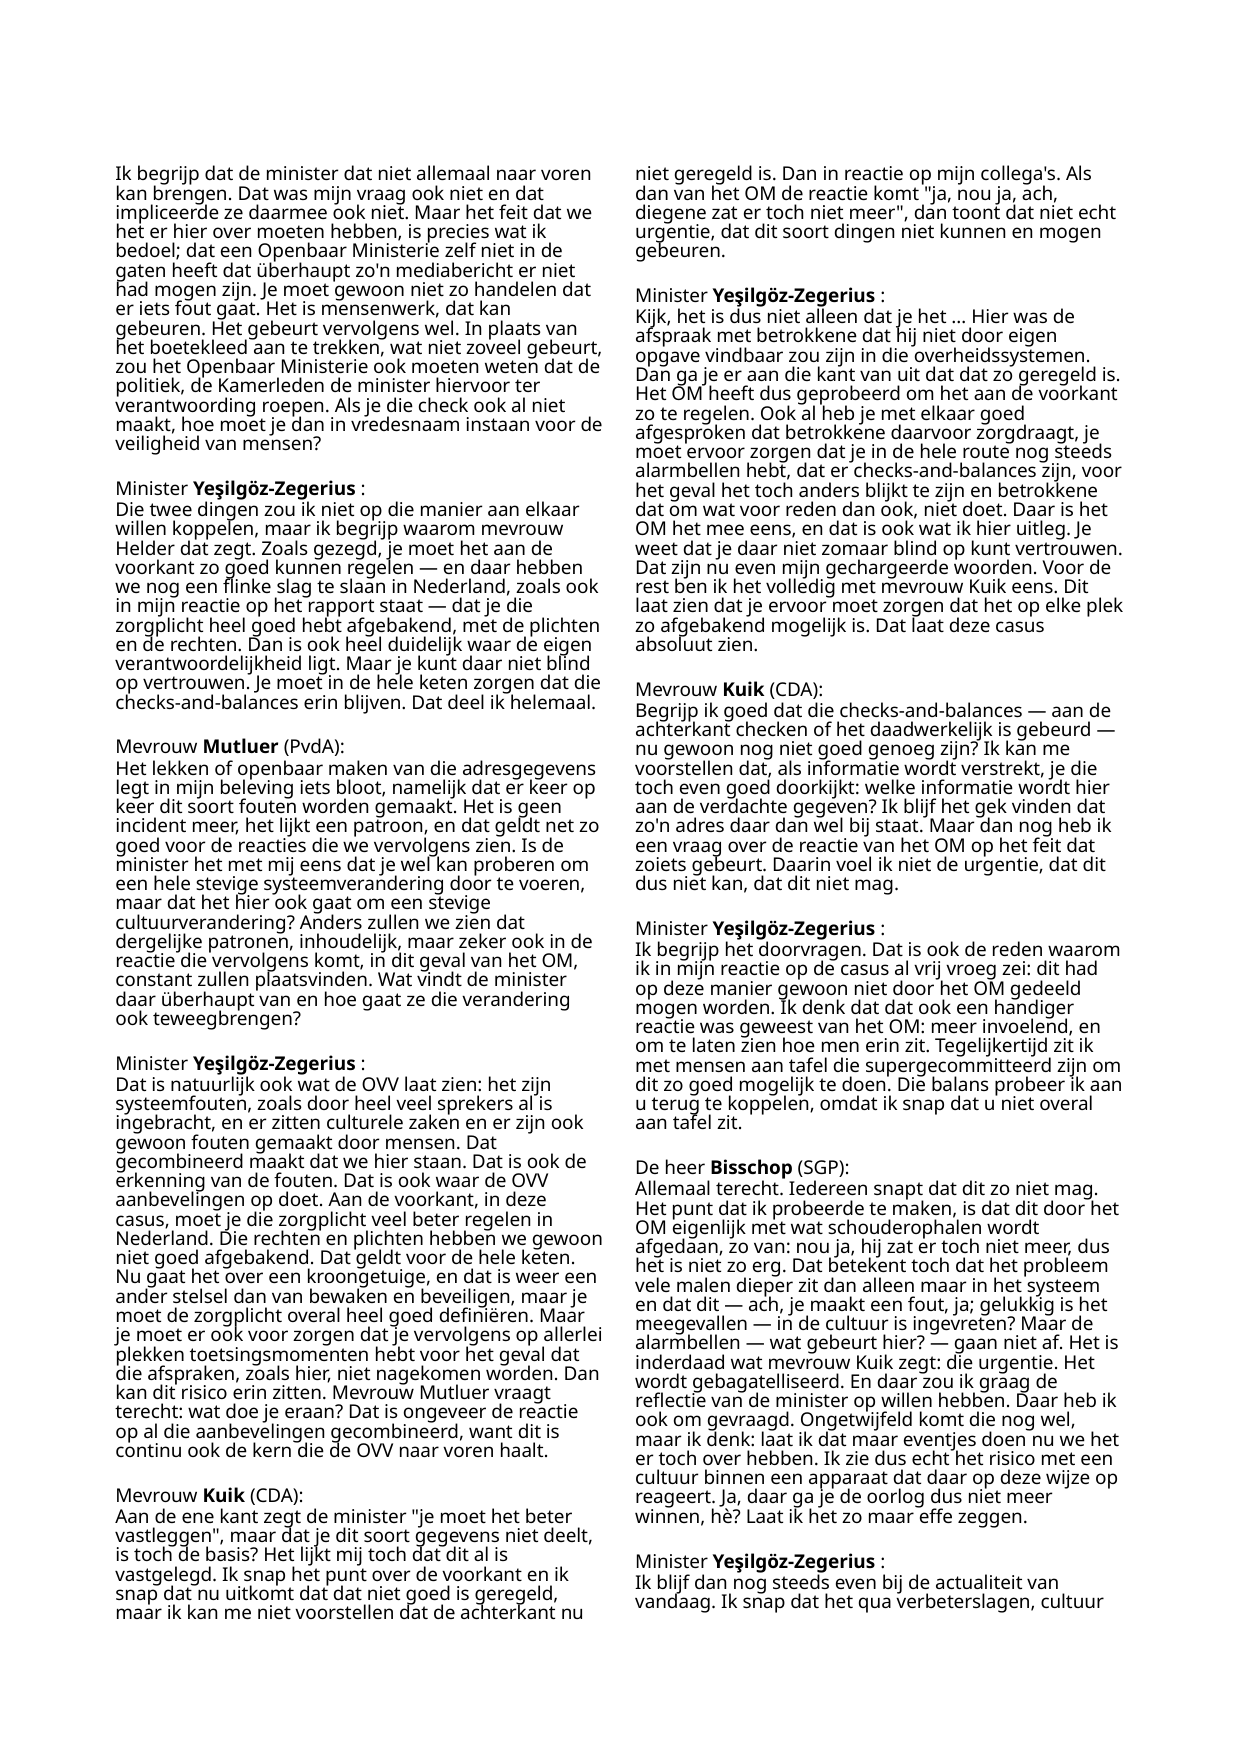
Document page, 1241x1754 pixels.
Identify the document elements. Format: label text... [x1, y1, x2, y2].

text niet geregeld is. Dan in reactie op mijn collega's. Als dan van het OM de reactie komt "ja, nou ja, ach, diegene zat er toch niet meer", dan toont dat niet echt urgentie, dat dit soort dingen niet kunnen en mogen gebeuren. [635, 165, 1125, 262]
text Ik blijf dan nog steeds even bij de actualiteit van vandaag. Ik snap dat het qua verbeterslagen, cultuur [635, 1574, 1125, 1612]
text Dat is natuurlijk ook wat de OVV laat zien: het zijn systeemfouten, zoals door heel veel sprekers al is ingebracht, en er zitten culturele zaken en er zijn ook gewoon fouten gemaakt door mensen. Dat gecombineerd maakt dat we hier staan. Dat is ook de erkenning van de fouten. Dat is ook waar de OVV aanbevelingen op doet. Aan de voorkant, in deze casus, moet je die zorgplicht veel beter regelen in Nederland. Die rechten en plichten hebben we gewoon niet goed afgebakend. Dat geldt voor de hele keten. Nu gaat het over een kroongetuige, en dat is weer een ander stelsel dan van bewaken en beveiligen, maar je moet de zorgplicht overal heel goed definiëren. Maar je moet er ook voor zorgen dat je vervolgens op allerlei plekken toetsingsmomenten hebt voor het geval dat die afspraken, zoals hier, niet nagekomen worden. Dan kan dit risico erin zitten. Mevrouw Mutluer vraagt terecht: wat doe je eraan? Dat is ongeveer de reactie op al die aanbevelingen gecombineerd, want dit is continu ook de kern die de OVV naar voren haalt. [115, 1076, 605, 1461]
text Aan de ene kant zegt de minister "je moet het beter vastleggen", maar dat je dit soort gegevens niet deelt, is toch de basis? Het lijkt mij toch dat dit al is vastgelegd. Ik snap het punt over de voorkant en ik snap dat nu uitkomt dat dat niet goed is geregeld, maar ik kan me niet voorstellen dat de achterkant nu [115, 1508, 605, 1623]
text Ik begrijp het doorvragen. Dat is ook de reden waarom ik in mijn reactie op de casus al vrij vroeg zei: dit had op deze manier gewoon niet door het OM gedeeld mogen worden. Ik denk dat dat ook een handiger reactie was geweest van het OM: meer invoelend, en om te laten zien hoe men erin zit. Tegelijkertijd zit ik met mensen aan tafel die supergecommitteerd zijn om dit zo goed mogelijk te doen. Die balans probeer ik aan u terug te koppelen, omdat ik snap dat u niet overal aan tafel zit. [635, 941, 1125, 1134]
text Minister Yeşilgöz-Zegerius : [635, 282, 1125, 308]
text Kijk, het is dus niet alleen dat je het … Hier was de afspraak met betrokkene dat hij niet door eigen opgave vindbaar zou zijn in die overheidssystemen. Dan ga je er aan die kant van uit dat dat zo geregeld is. Het OM heeft dus geprobeerd om het aan de voorkant zo te regelen. Ook al heb je met elkaar goed afgesproken dat betrokkene daarvoor zorgdraagt, je moet ervoor zorgen dat je in de hele route nog steeds alarmbellen hebt, dat er checks-and-balances zijn, voor het geval het toch anders blijkt te zijn en betrokkene dat om wat voor reden dan ook, niet doet. Daar is het OM het mee eens, en dat is ook wat ik hier uitleg. Je weet dat je daar niet zomaar blind op kunt vertrouwen. Dat zijn nu even mijn gechargeerde woorden. Voor de rest ben ik het volledig met mevrouw Kuik eens. Dit laat zien dat je ervoor moet zorgen dat het op elke plek zo afgebakend mogelijk is. Dat laat deze casus absoluut zien. [635, 308, 1125, 655]
text Ik begrijp dat de minister dat niet allemaal naar voren kan brengen. Dat was mijn vraag ook niet en dat impliceerde ze daarmee ook niet. Maar het feit dat we het er hier over moeten hebben, is precies wat ik bedoel; dat een Openbaar Ministerie zelf niet in de gaten heeft dat überhaupt zo'n mediabericht er niet had mogen zijn. Je moet gewoon niet zo handelen dat er iets fout gaat. Het is mensenwerk, dat kan gebeuren. Het gebeurt vervolgens wel. In plaats van het boetekleed aan te trekken, wat niet zoveel gebeurt, zou het Openbaar Ministerie ook moeten weten dat de politiek, de Kamerleden de minister hiervoor ter verantwoording roepen. Als je die check ook al niet maakt, hoe moet je dan in vredesnaam instaan voor de veiligheid van mensen? [115, 165, 605, 454]
text Minister Yeşilgöz-Zegerius : [115, 475, 605, 501]
text Mevrouw Kuik (CDA): [115, 1482, 605, 1508]
text Minister Yeşilgöz-Zegerius : [635, 1548, 1125, 1574]
text Minister Yeşilgöz-Zegerius : [115, 1050, 605, 1076]
text Mevrouw Kuik (CDA): [635, 676, 1125, 702]
text Minister Yeşilgöz-Zegerius : [635, 915, 1125, 941]
text Mevrouw Mutluer (PvdA): [115, 734, 605, 759]
text Begrijp ik goed dat die checks-and-balances — aan de achterkant checken of het daadwerkelijk is gebeurd — nu gewoon nog niet goed genoeg zijn? Ik kan me voorstellen dat, als informatie wordt verstrekt, je die toch even goed doorkijkt: welke informatie wordt hier aan de verdachte gegeven? Ik blijf het gek vinden dat zo'n adres daar dan wel bij staat. Maar dan nog heb ik een vraag over de reactie van het OM op het feit dat zoiets gebeurt. Daarin voel ik niet de urgentie, dat dit dus niet kan, dat dit niet mag. [635, 702, 1125, 894]
text Het lekken of openbaar maken van die adresgegevens legt in mijn beleving iets bloot, namelijk dat er keer op keer dit soort fouten worden gemaakt. Het is geen incident meer, het lijkt een patroon, en dat geldt net zo goed voor de reacties die we vervolgens zien. Is de minister het met mij eens dat je wel kan proberen om een hele stevige systeemverandering door te voeren, maar dat het hier ook gaat om een stevige cultuurverandering? Anders zullen we zien dat dergelijke patronen, inhoudelijk, maar zeker ook in de reactie die vervolgens komt, in dit geval van het OM, constant zullen plaatsvinden. Wat vindt de minister daar überhaupt van en hoe gaat ze die verandering ook teweegbrengen? [115, 759, 605, 1029]
text De heer Bisschop (SGP): [635, 1154, 1125, 1180]
text Allemaal terecht. Iedereen snapt dat dit zo niet mag. Het punt dat ik probeerde te maken, is dat dit door het OM eigenlijk met wat schouderophalen wordt afgedaan, zo van: nou ja, hij zat er toch niet meer, dus het is niet zo erg. Dat betekent toch dat het probleem vele malen dieper zit dan alleen maar in het systeem en dat dit — ach, je maakt een fout, ja; gelukkig is het meegevallen — in de cultuur is ingevreten? Maar de alarmbellen — wat gebeurt hier? — gaan niet af. Het is inderdaad wat mevrouw Kuik zegt: die urgentie. Het wordt gebagatelliseerd. En daar zou ik graag de reflectie van de minister op willen hebben. Daar heb ik ook om gevraagd. Ongetwijfeld komt die nog wel, maar ik denk: laat ik dat maar eventjes doen nu we het er toch over hebben. Ik zie dus echt het risico met een cultuur binnen een apparaat dat daar op deze wijze op reageert. Ja, daar ga je de oorlog dus niet meer winnen, hè? Laat ik het zo maar effe zeggen. [635, 1180, 1125, 1527]
text Die twee dingen zou ik niet op die manier aan elkaar willen koppelen, maar ik begrijp waarom mevrouw Helder dat zegt. Zoals gezegd, je moet het aan de voorkant zo goed kunnen regelen — en daar hebben we nog een flinke slag te slaan in Nederland, zoals ook in mijn reactie op het rapport staat — dat je die zorgplicht heel goed hebt afgebakend, met de plichten en de rechten. Dan is ook heel duidelijk waar de eigen verantwoordelijkheid ligt. Maar je kunt daar niet blind op vertrouwen. Je moet in de hele keten zorgen dat die checks-and-balances erin blijven. Dat deel ik helemaal. [115, 501, 605, 713]
